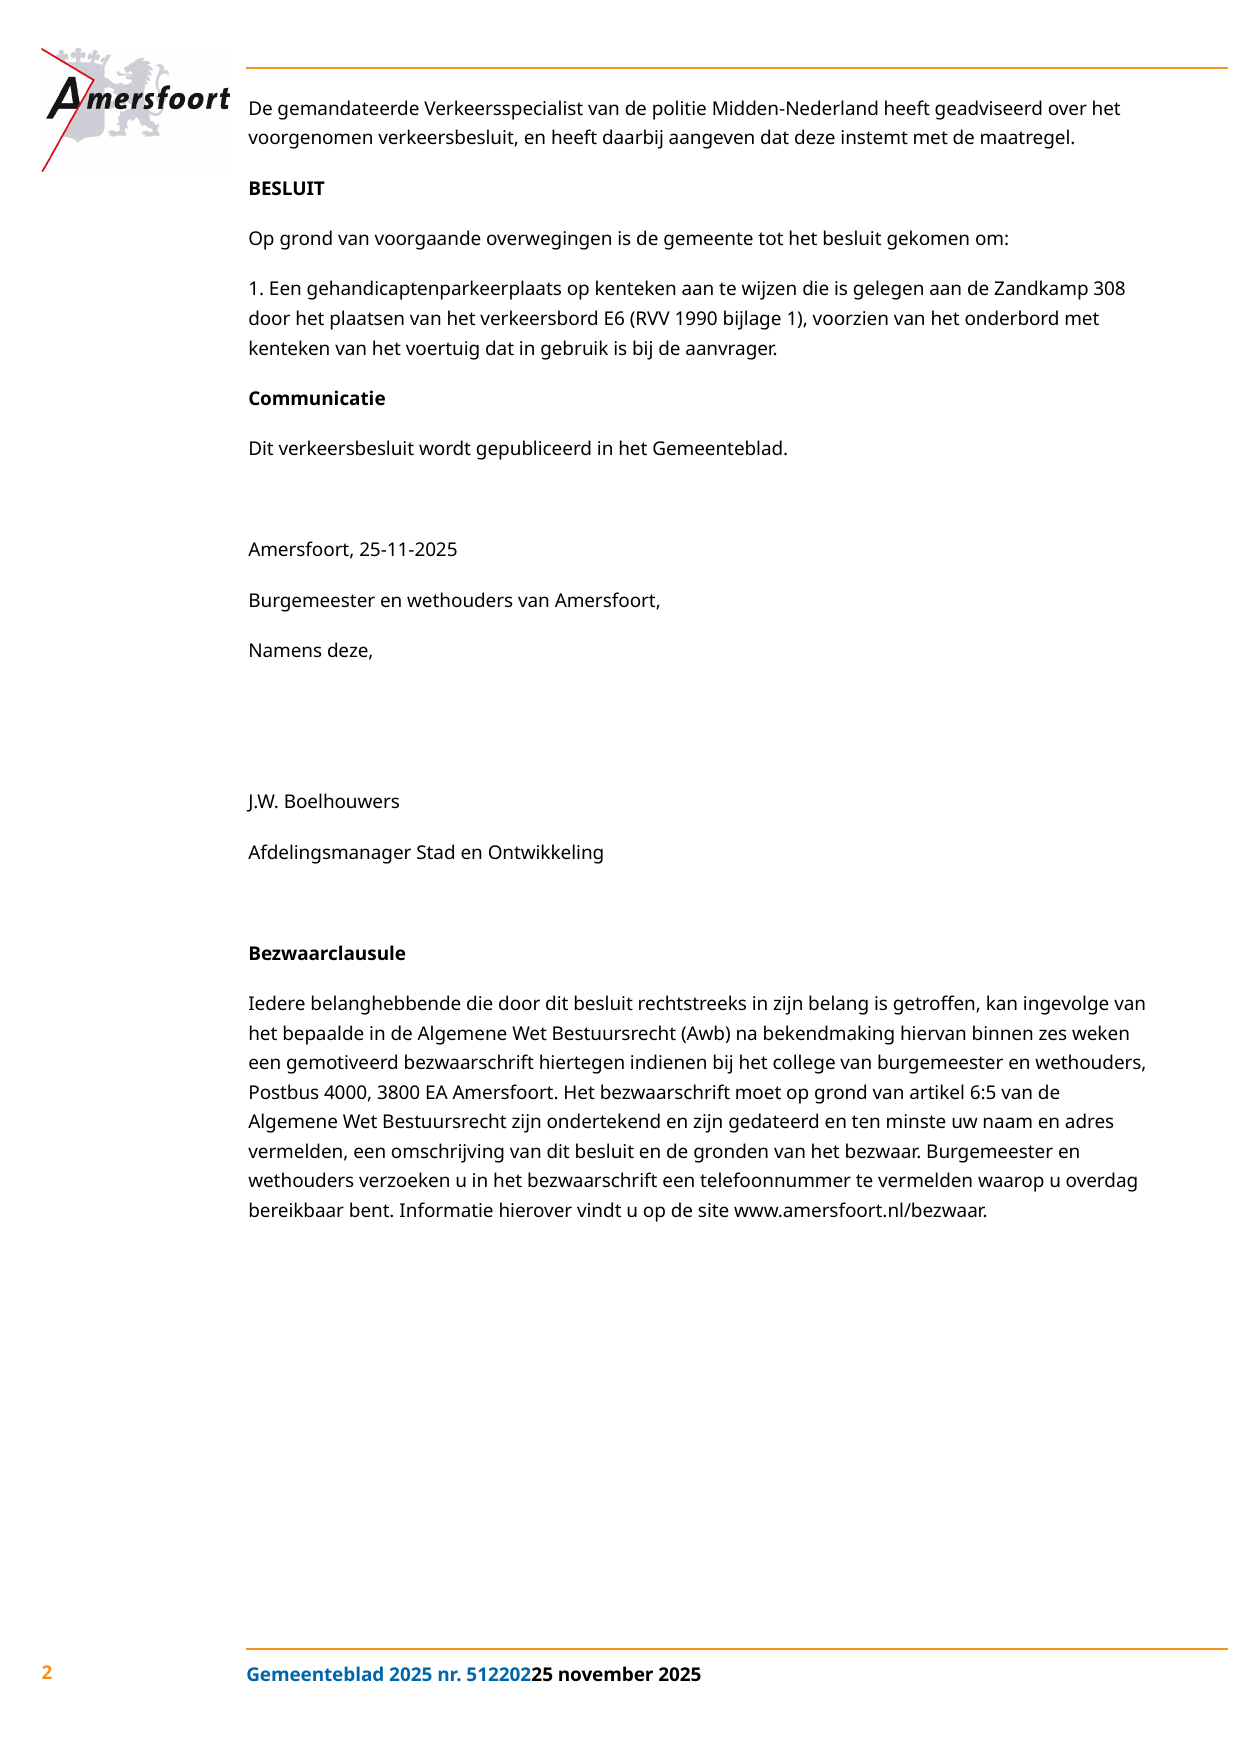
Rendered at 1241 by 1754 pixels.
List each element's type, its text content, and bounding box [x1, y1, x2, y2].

text Amersfoort, 25-11-2025 [248, 536, 1152, 562]
picture [41, 47, 231, 172]
text BESLUIT [248, 175, 1152, 201]
text Communicatie [248, 385, 1152, 411]
text Bezwaarclausule [248, 940, 1152, 966]
text Op grond van voorgaande overwegingen is de gemeente tot het besluit gekomen om: [248, 225, 1152, 251]
text Burgemeester en wethouders van Amersfoort, [248, 587, 1152, 613]
text Iedere belanghebbende die door dit besluit rechtstreeks in zijn belang is getroffen, kan ingevolge van het bepaalde in de Algemene Wet Bestuursrecht (Awb) na bekendmaking hiervan binnen zes weken een gemotiveerd bezwaarschrift hiertegen indienen bij het college van burgemeester en wethouders, Postbus 4000, 3800 EA Amersfoort. Het bezwaarschrift moet op grond van artikel 6:5 van de Algemene Wet Bestuursrecht zijn ondertekend en zijn gedateerd en ten minste uw naam en adres vermelden, een omschrijving van dit besluit en de gronden van het bezwaar. Burgemeester en wethouders verzoeken u in het bezwaarschrift een telefoonnummer te vermelden waarop u overdag bereikbaar bent. Informatie hierover vindt u op de site www.amersfoort.nl/bezwaar. [248, 990, 1152, 1223]
text J.W. Boelhouwers [248, 788, 1152, 814]
text 1. Een gehandicaptenparkeerplaats op kenteken aan te wijzen die is gelegen aan de Zandkamp 308 door het plaatsen van het verkeersbord E6 (RVV 1990 bijlage 1), voorzien van het onderbord met kenteken van het voertuig dat in gebruik is bij de aanvrager. [248, 276, 1152, 361]
text Namens deze, [248, 637, 1152, 663]
text Afdelingsmanager Stad en Ontwikkeling [248, 839, 1152, 865]
text De gemandateerde Verkeersspecialist van de politie Midden-Nederland heeft geadviseerd over het voorgenomen verkeersbesluit, en heeft daarbij aangeven dat deze instemt met de maatregel. [248, 95, 1152, 150]
text Dit verkeersbesluit wordt gepubliceerd in het Gemeenteblad. [248, 436, 1152, 461]
